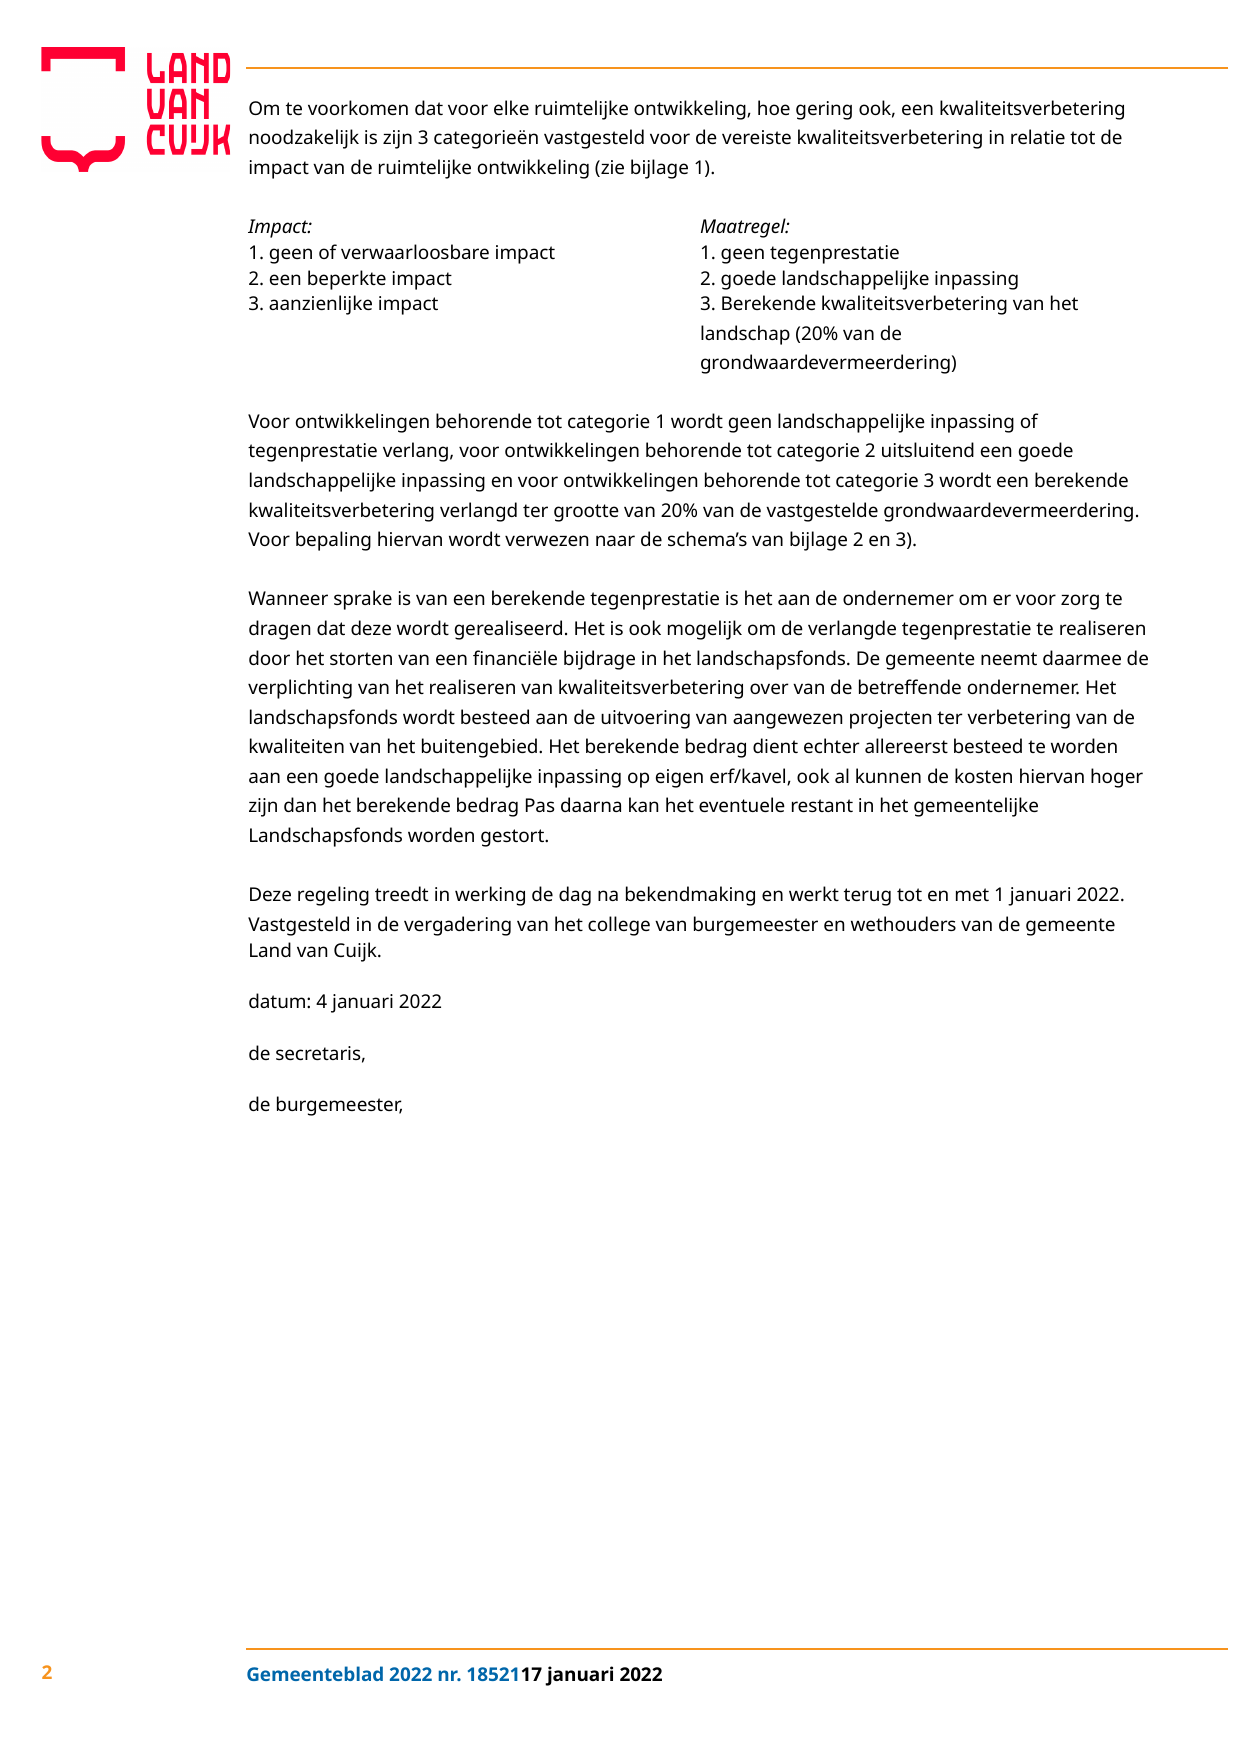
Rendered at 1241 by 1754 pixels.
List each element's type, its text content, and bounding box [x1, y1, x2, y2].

text de burgemeester, [248, 1091, 1152, 1117]
text Deze regeling treedt in werking de dag na bekendmaking en werkt terug tot en met 1 januari 2022. [248, 881, 1152, 907]
text Vastgesteld in de vergadering van het college van burgemeester en wethouders van de gemeente Land van Cuijk. [248, 911, 1152, 962]
text Voor ontwikkelingen behorende tot categorie 1 wordt geen landschappelijke inpassing of tegenprestatie verlang, voor ontwikkelingen behorende tot categorie 2 uitsluitend een goede landschappelijke inpassing en voor ontwikkelingen behorende tot categorie 3 wordt een berekende kwaliteitsverbetering verlangd ter grootte van 20% van de vastgestelde grondwaardevermeerdering. Voor bepaling hiervan wordt verwezen naar de schema’s van bijlage 2 en 3). [248, 408, 1152, 552]
text Om te voorkomen dat voor elke ruimtelijke ontwikkeling, hoe gering ook, een kwaliteitsverbetering noodzakelijk is zijn 3 categorieën vastgesteld voor de vereiste kwaliteitsverbetering in relatie tot de impact van de ruimtelijke ontwikkeling (zie bijlage 1). [248, 95, 1152, 180]
table_cell 3. aanzienlijke impact [248, 290, 700, 375]
table_header Impact: [248, 213, 700, 239]
text Wanneer sprake is van een berekende tegenprestatie is het aan de ondernemer om er voor zorg te dragen dat deze wordt gerealiseerd. Het is ook mogelijk om de verlangde tegenprestatie te realiseren door het storten van een financiële bijdrage in het landschapsfonds. De gemeente neemt daarmee de verplichting van het realiseren van kwaliteitsverbetering over van de betreffende ondernemer. Het landschapsfonds wordt besteed aan de uitvoering van aangewezen projecten ter verbetering van de kwaliteiten van het buitengebied. Het berekende bedrag dient echter allereerst besteed te worden aan een goede landschappelijke inpassing op eigen erf/kavel, ook al kunnen de kosten hiervan hoger zijn dan het berekende bedrag Pas daarna kan het eventuele restant in het gemeentelijke Landschapsfonds worden gestort. [248, 586, 1152, 848]
table_cell 2. een beperkte impact [248, 265, 700, 290]
table_cell 3. Berekende kwaliteitsverbetering van het landschap (20% van de grondwaardevermeerdering) [700, 290, 1152, 375]
table_cell 1. geen tegenprestatie [700, 239, 1152, 265]
table_cell 2. goede landschappelijke inpassing [700, 265, 1152, 290]
table_cell 1. geen of verwaarloosbare impact [248, 239, 700, 265]
text de secretaris, [248, 1040, 1152, 1065]
table_header Maatregel: [700, 213, 1152, 239]
picture [41, 47, 231, 172]
text datum: 4 januari 2022 [248, 988, 1152, 1014]
